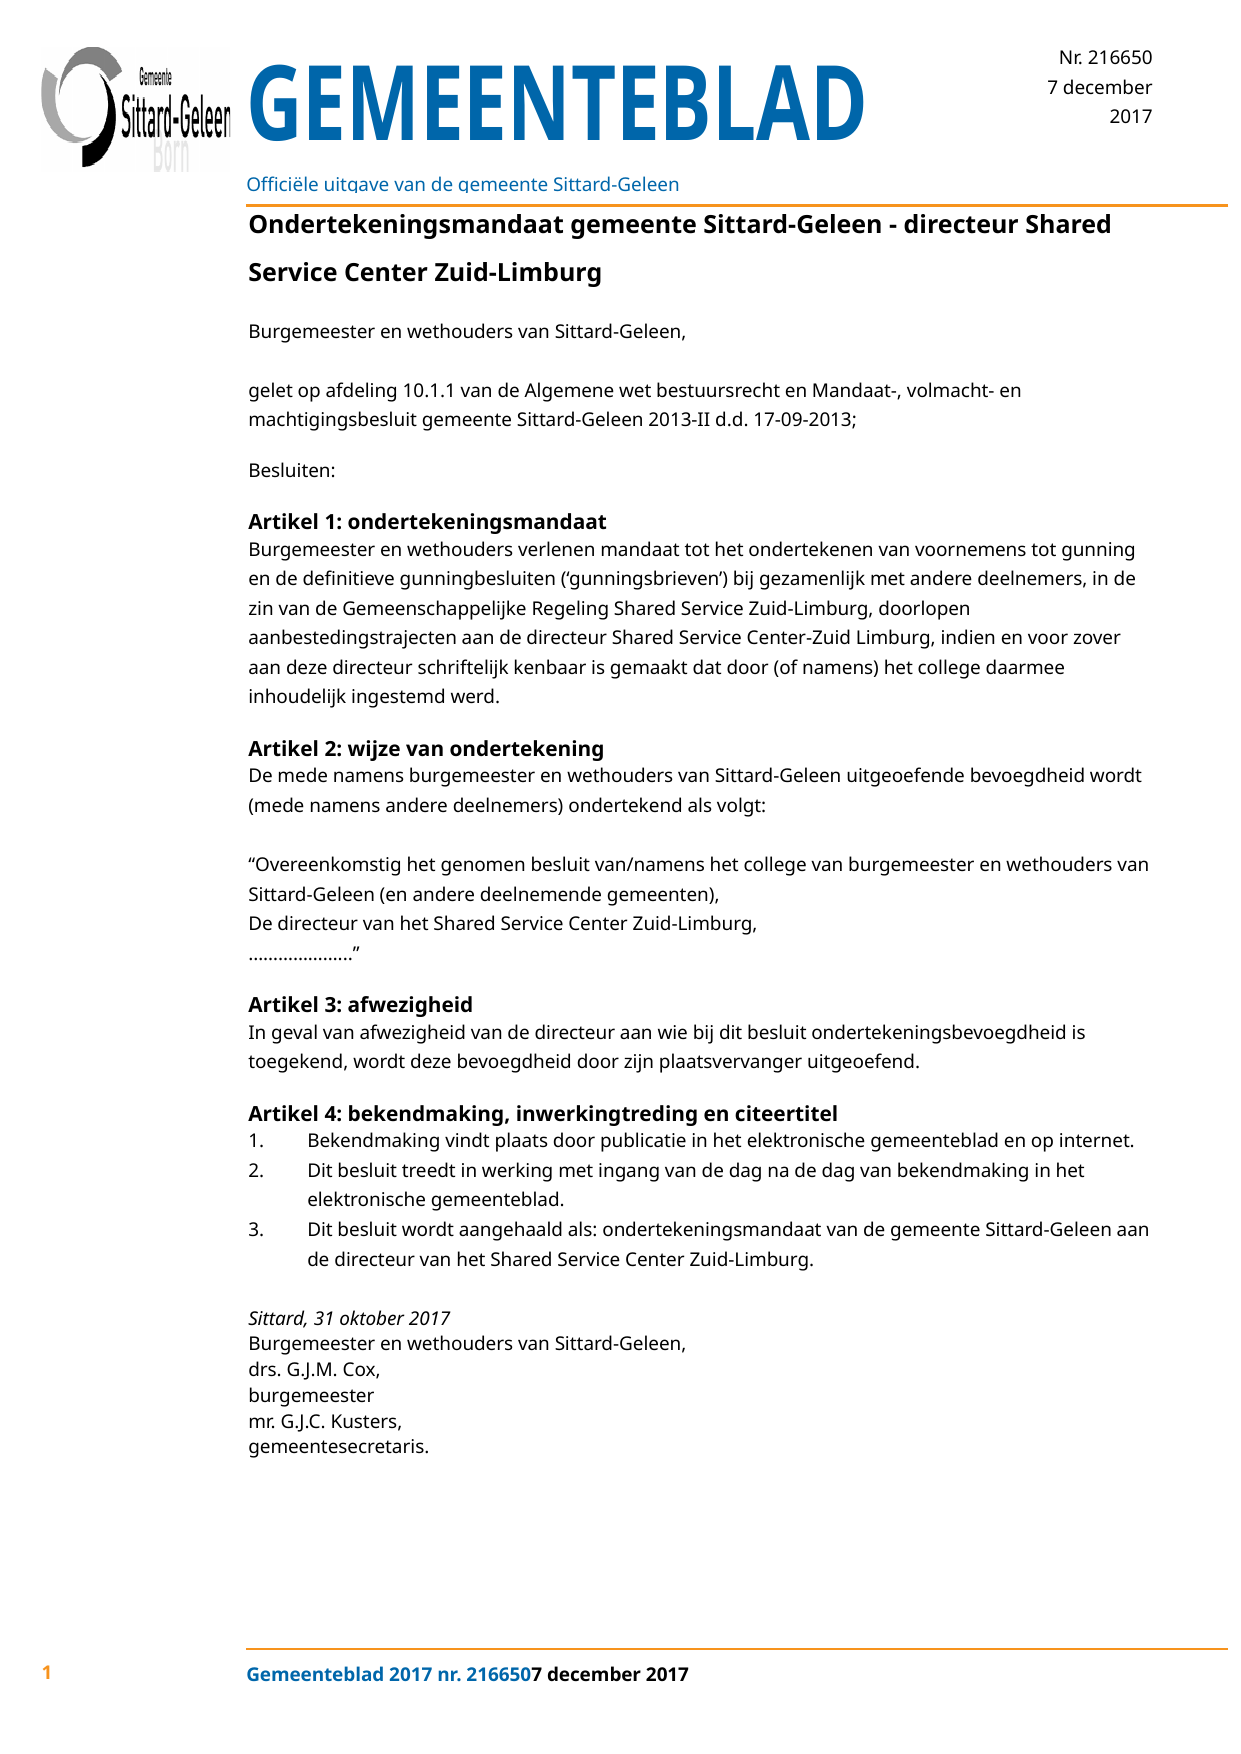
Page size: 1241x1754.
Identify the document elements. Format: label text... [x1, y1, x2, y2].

text “Overeenkomstig het genomen besluit van/namens het college van burgemeester en wethouders van Sittard-Geleen (en andere deelnemende gemeenten), [248, 851, 1152, 907]
text Artikel 4: bekendmaking, inwerkingtreding en citeertitel [248, 1099, 1152, 1127]
list Dit besluit treedt in werking met ingang van de dag na de dag van bekendmaking in het elektronische gemeenteblad. [248, 1157, 1152, 1212]
text Artikel 2: wijze van ondertekening [248, 734, 1152, 763]
text Ondertekeningsmandaat gemeente Sittard-Geleen - directeur Shared Service Center Zuid-Limburg [248, 207, 1152, 288]
text burgemeester [248, 1382, 1152, 1408]
text Artikel 3: afwezigheid [248, 991, 1152, 1019]
text In geval van afwezigheid van de directeur aan wie bij dit besluit ondertekeningsbevoegdheid is toegekend, wordt deze bevoegdheid door zijn plaatsvervanger uitgeoefend. [248, 1019, 1152, 1074]
text Burgemeester en wethouders verlenen mandaat tot het ondertekenen van voornemens tot gunning en de definitieve gunningbesluiten (‘gunningsbrieven’) bij gezamenlijk met andere deelnemers, in de zin van de Gemeenschappelijke Regeling Shared Service Zuid-Limburg, doorlopen aanbestedingstrajecten aan de directeur Shared Service Center-Zuid Limburg, indien en voor zover aan deze directeur schriftelijk kenbaar is gemaakt dat door (of namens) het college daarmee inhoudelijk ingestemd werd. [248, 536, 1152, 709]
text Burgemeester en wethouders van Sittard-Geleen, [248, 1331, 1152, 1356]
text Besluiten: [248, 457, 1152, 483]
text Artikel 1: ondertekeningsmandaat [248, 507, 1152, 536]
text Sittard, 31 oktober 2017 [248, 1305, 1152, 1331]
list Bekendmaking vindt plaats door publicatie in het elektronische gemeenteblad en op internet. [248, 1127, 1152, 1153]
text De mede namens burgemeester en wethouders van Sittard-Geleen uitgeoefende bevoegdheid wordt (mede namens andere deelnemers) ondertekend als volgt: [248, 763, 1152, 818]
text drs. G.J.M. Cox, [248, 1356, 1152, 1382]
text De directeur van het Shared Service Center Zuid-Limburg, [248, 911, 1152, 936]
picture [41, 47, 231, 172]
text mr. G.J.C. Kusters, [248, 1408, 1152, 1433]
text Burgemeester en wethouders van Sittard-Geleen, [248, 318, 1152, 344]
list Dit besluit wordt aangehaald als: ondertekeningsmandaat van de gemeente Sittard-Geleen aan de directeur van het Shared Service Center Zuid-Limburg. [248, 1216, 1152, 1271]
text ………………...” [248, 940, 1152, 966]
text gemeentesecretaris. [248, 1433, 1152, 1459]
text gelet op afdeling 10.1.1 van de Algemene wet bestuursrecht en Mandaat-, volmacht- en machtigingsbesluit gemeente Sittard-Geleen 2013-II d.d. 17-09-2013; [248, 377, 1152, 432]
